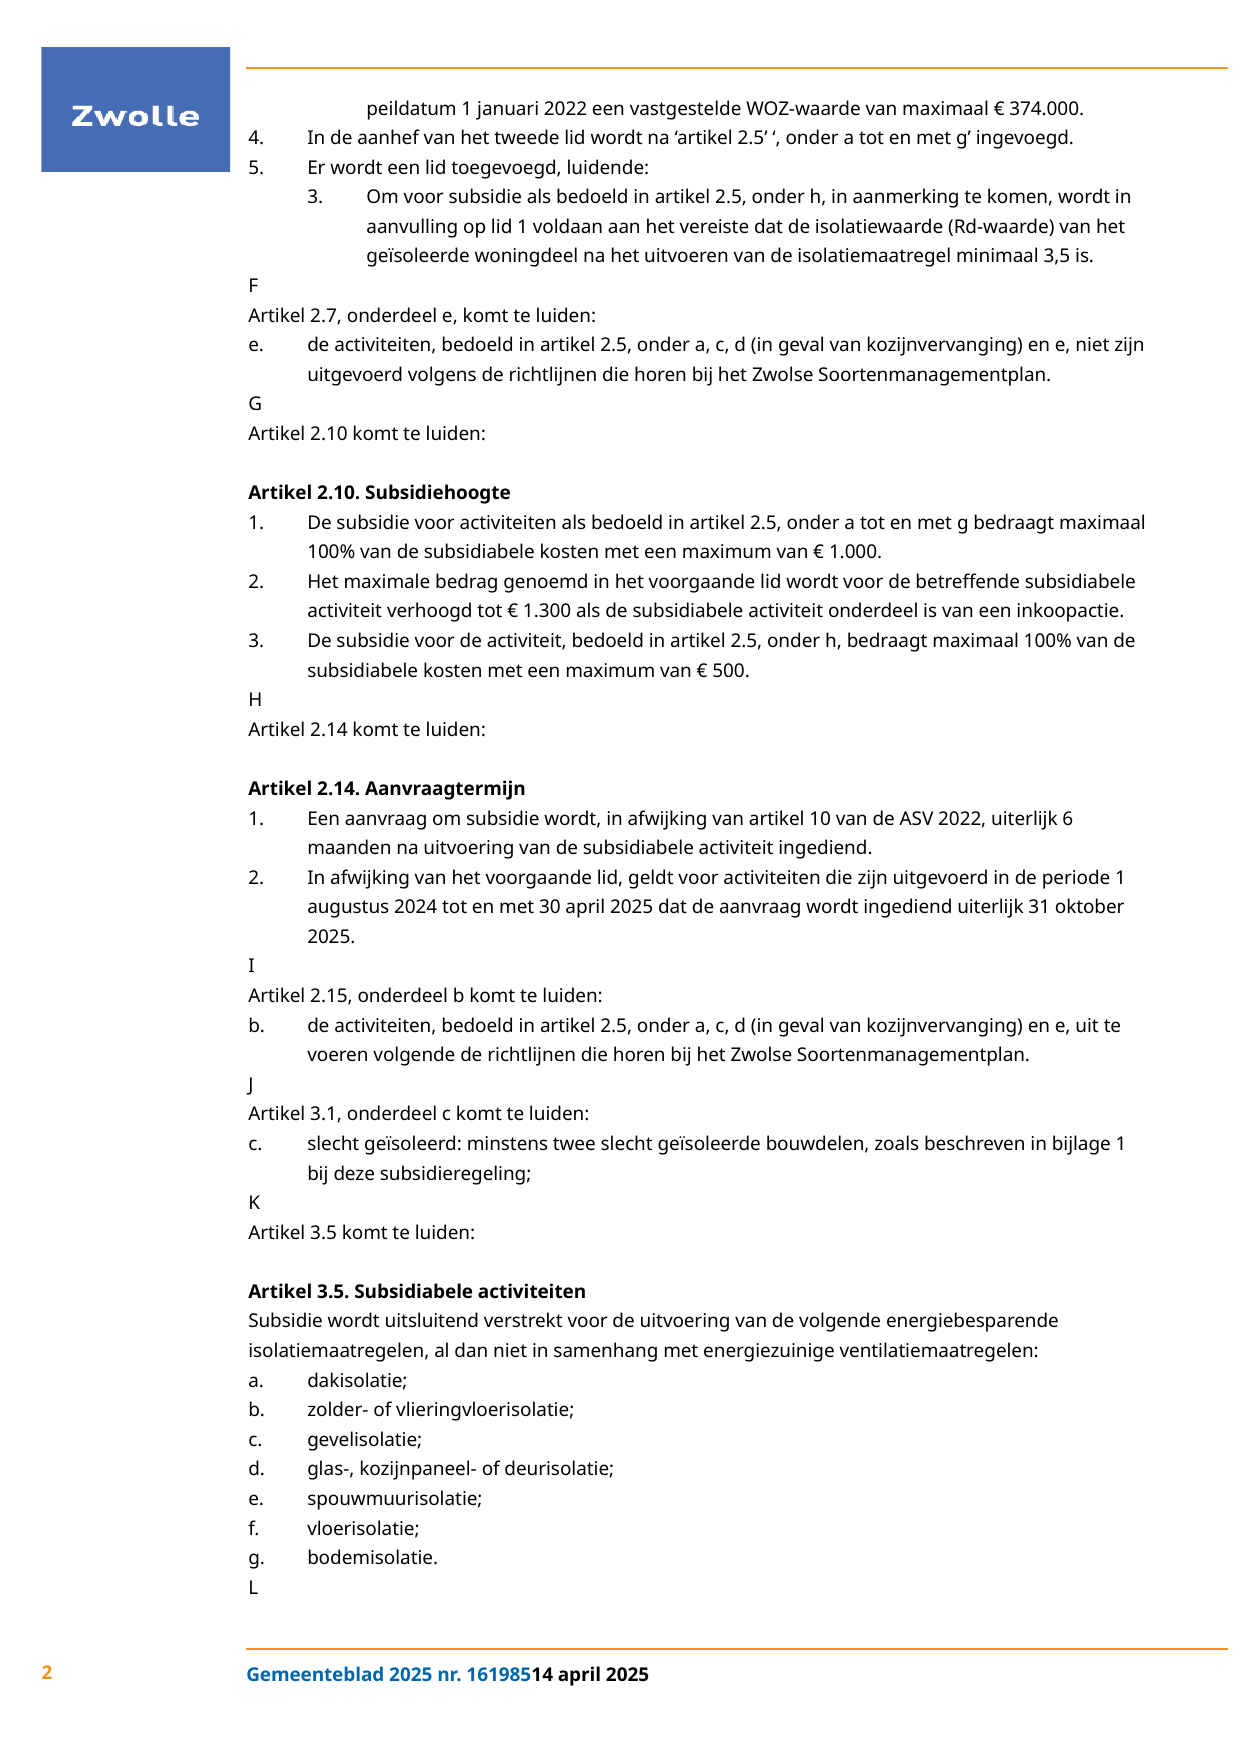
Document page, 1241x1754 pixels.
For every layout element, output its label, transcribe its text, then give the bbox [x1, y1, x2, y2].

picture [41, 47, 231, 172]
text Artikel 2.7, onderdeel e, komt te luiden: [248, 302, 1152, 328]
list slecht geïsoleerd: minstens twee slecht geïsoleerde bouwdelen, zoals beschreven in bijlage 1 bij deze subsidieregeling; [248, 1130, 1152, 1186]
list dakisolatie; [248, 1367, 1152, 1393]
list De subsidie voor activiteiten als bedoeld in artikel 2.5, onder a tot en met g bedraagt maximaal 100% van de subsidiabele kosten met een maximum van € 1.000. [248, 509, 1152, 564]
list bodemisolatie. [248, 1544, 1152, 1570]
list In de aanhef van het tweede lid wordt na ‘artikel 2.5’ ‘, onder a tot en met g’ ingevoegd. [248, 124, 1152, 150]
text F [248, 272, 1152, 298]
text I [248, 953, 1152, 978]
text Artikel 2.10. Subsidiehoogte [248, 479, 1152, 505]
text H [248, 686, 1152, 712]
text G [248, 391, 1152, 416]
text Subsidie wordt uitsluitend verstrekt voor de uitvoering van de volgende energiebesparende isolatiemaatregelen, al dan niet in samenhang met energiezuinige ventilatiemaatregelen: [248, 1308, 1152, 1363]
list de activiteiten, bedoeld in artikel 2.5, onder a, c, d (in geval van kozijnvervanging) en e, uit te voeren volgende de richtlijnen die horen bij het Zwolse Soortenmanagementplan. [248, 1012, 1152, 1067]
list Het maximale bedrag genoemd in het voorgaande lid wordt voor de betreffende subsidiabele activiteit verhoogd tot € 1.300 als de subsidiabele activiteit onderdeel is van een inkoopactie. [248, 568, 1152, 623]
text Artikel 3.1, onderdeel c komt te luiden: [248, 1101, 1152, 1126]
text L [248, 1574, 1152, 1600]
text Artikel 3.5. Subsidiabele activiteiten [248, 1278, 1152, 1304]
list Er wordt een lid toegevoegd, luidende: [248, 154, 1152, 180]
list vloerisolatie; [248, 1515, 1152, 1541]
text Artikel 2.15, onderdeel b komt te luiden: [248, 982, 1152, 1008]
text Artikel 3.5 komt te luiden: [248, 1219, 1152, 1245]
list Een aanvraag om subsidie wordt, in afwijking van artikel 10 van de ASV 2022, uiterlijk 6 maanden na uitvoering van de subsidiabele activiteit ingediend. [248, 805, 1152, 860]
text J [248, 1071, 1152, 1097]
list Om voor subsidie als bedoeld in artikel 2.5, onder h, in aanmerking te komen, wordt in aanvulling op lid 1 voldaan aan het vereiste dat de isolatiewaarde (Rd-waarde) van het geïsoleerde woningdeel na het uitvoeren van de isolatiemaatregel minimaal 3,5 is. [307, 183, 1152, 268]
text K [248, 1189, 1152, 1215]
text Artikel 2.14 komt te luiden: [248, 716, 1152, 742]
list peildatum 1 januari 2022 een vastgestelde WOZ-waarde van maximaal € 374.000. [307, 95, 1152, 121]
list In afwijking van het voorgaande lid, geldt voor activiteiten die zijn uitgevoerd in de periode 1 augustus 2024 tot en met 30 april 2025 dat de aanvraag wordt ingediend uiterlijk 31 oktober 2025. [248, 864, 1152, 949]
list De subsidie voor de activiteit, bedoeld in artikel 2.5, onder h, bedraagt maximaal 100% van de subsidiabele kosten met een maximum van € 500. [248, 627, 1152, 683]
text Artikel 2.14. Aanvraagtermijn [248, 775, 1152, 801]
list zolder- of vlieringvloerisolatie; [248, 1396, 1152, 1422]
list spouwmuurisolatie; [248, 1485, 1152, 1511]
list de activiteiten, bedoeld in artikel 2.5, onder a, c, d (in geval van kozijnvervanging) en e, niet zijn uitgevoerd volgens de richtlijnen die horen bij het Zwolse Soortenmanagementplan. [248, 331, 1152, 387]
text Artikel 2.10 komt te luiden: [248, 420, 1152, 446]
list glas-, kozijnpaneel- of deurisolatie; [248, 1456, 1152, 1481]
list gevelisolatie; [248, 1426, 1152, 1452]
